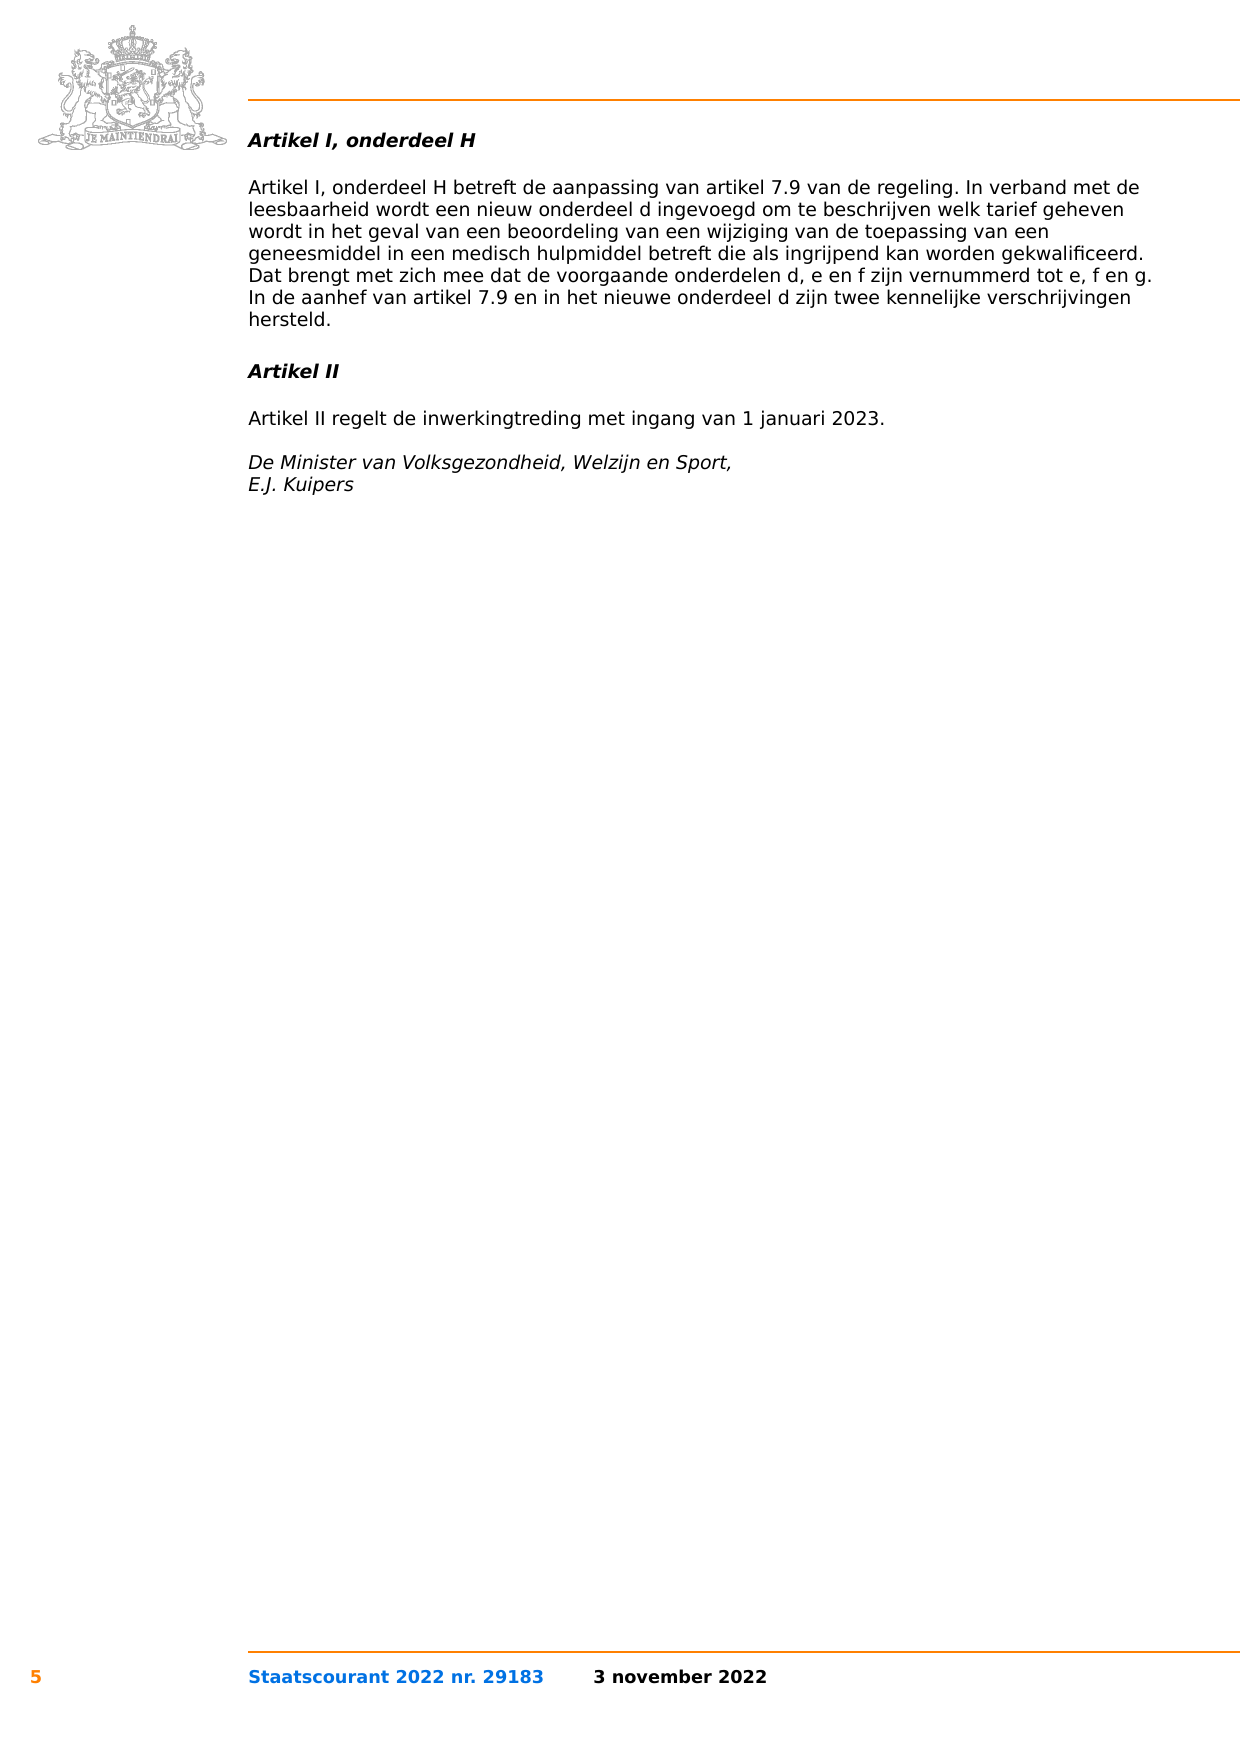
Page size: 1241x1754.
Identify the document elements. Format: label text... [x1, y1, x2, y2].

subtitle Artikel I, onderdeel H [248, 130, 1163, 152]
subtitle Artikel II [248, 361, 1163, 383]
text Artikel I, onderdeel H betreft de aanpassing van artikel 7.9 van de regeling. In verband met de leesbaarheid wordt een nieuw onderdeel d ingevoegd om te beschrijven welk tarief geheven wordt in het geval van een beoordeling van een wijziging van de toepassing van een geneesmiddel in een medisch hulpmiddel betreft die als ingrijpend kan worden gekwalificeerd. Dat brengt met zich mee dat de voorgaande onderdelen d, e en f zijn vernummerd tot e, f en g. In de aanhef van artikel 7.9 en in het nieuwe onderdeel d zijn twee kennelijke verschrijvingen hersteld. [248, 177, 1163, 331]
text De Minister van Volksgezondheid, Welzijn en Sport, E.J. Kuipers [248, 452, 1163, 496]
picture [38, 25, 227, 150]
text Artikel II regelt de inwerkingtreding met ingang van 1 januari 2023. [248, 408, 1163, 430]
